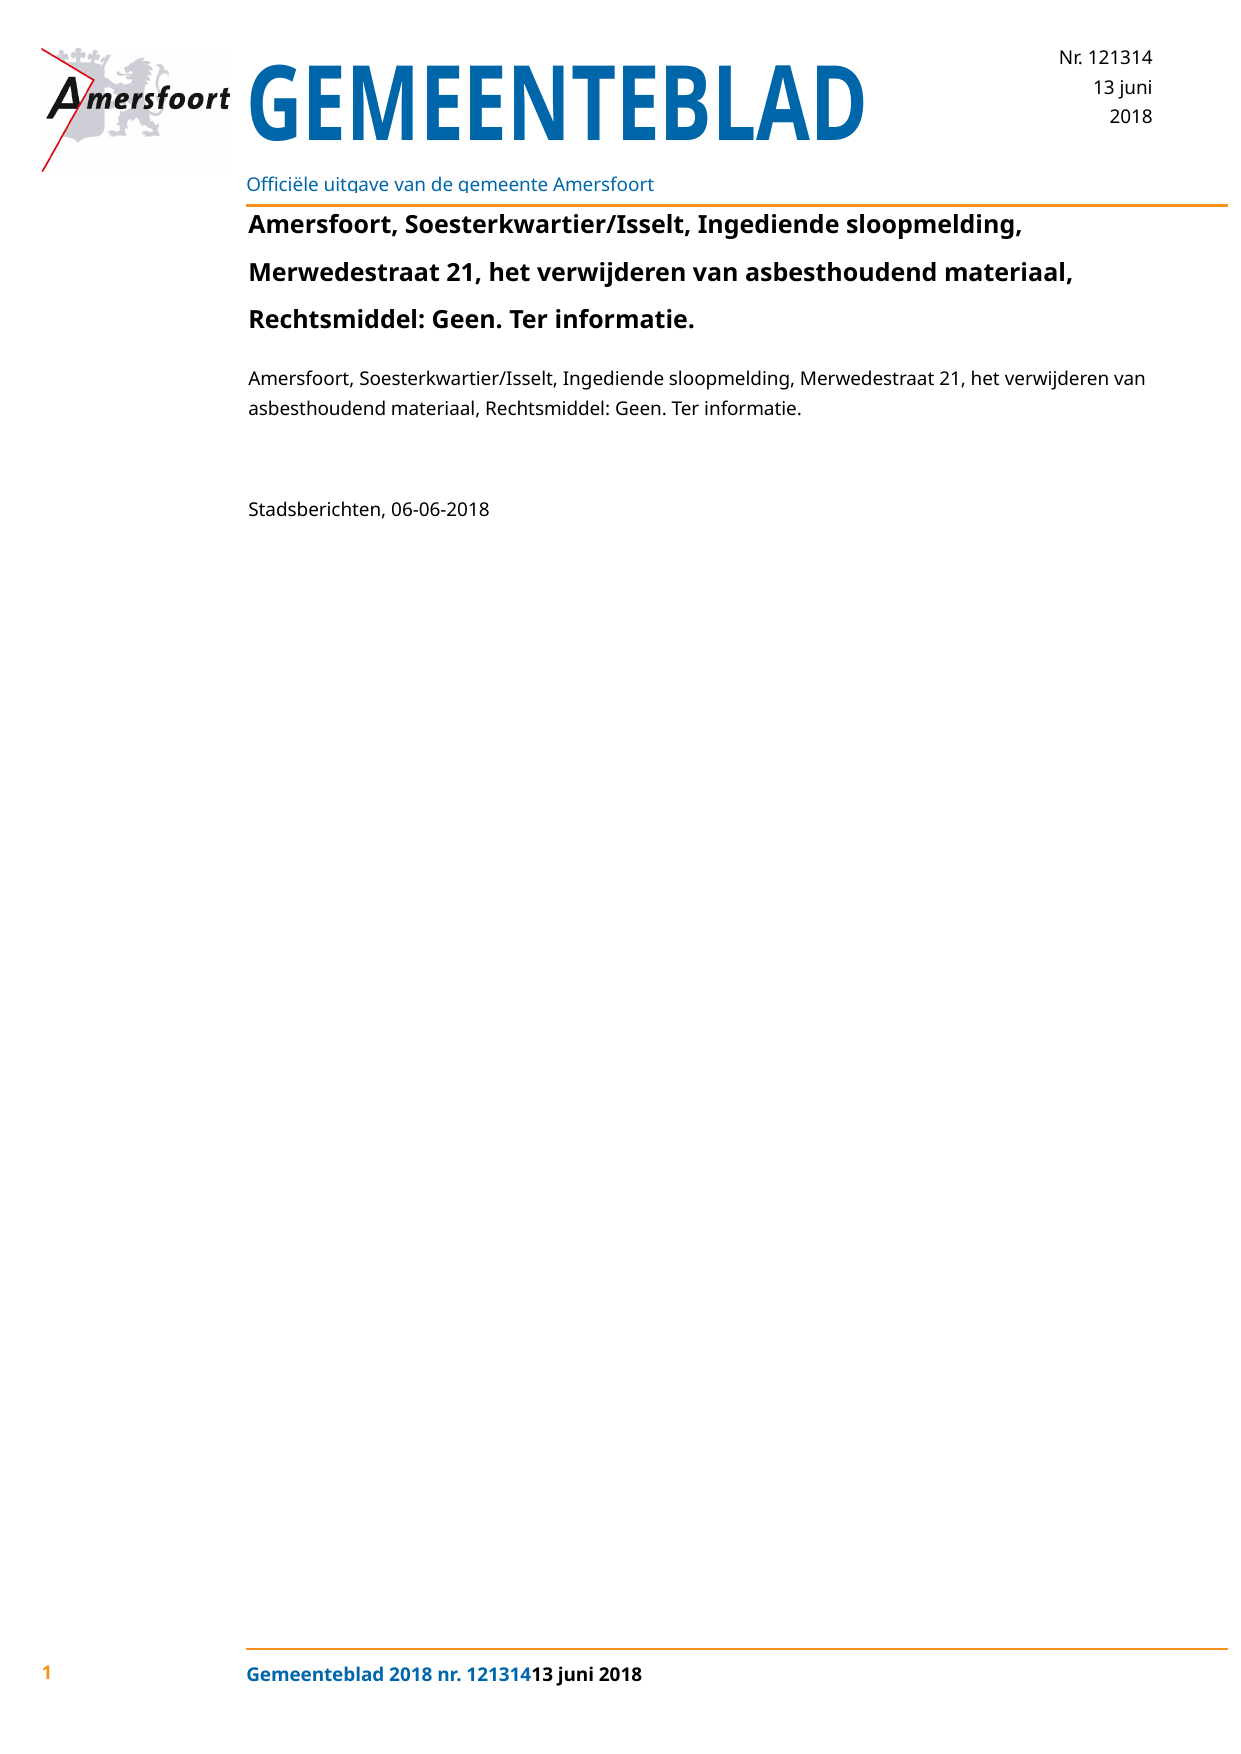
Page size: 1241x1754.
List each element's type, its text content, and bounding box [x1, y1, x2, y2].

text Stadsberichten, 06-06-2018 [248, 496, 1152, 522]
text Amersfoort, Soesterkwartier/Isselt, Ingediende sloopmelding, Merwedestraat 21, het verwijderen van asbesthoudend materiaal, Rechtsmiddel: Geen. Ter informatie. [248, 366, 1152, 421]
picture [41, 47, 231, 172]
text Amersfoort, Soesterkwartier/Isselt, Ingediende sloopmelding, Merwedestraat 21, het verwijderen van asbesthoudend materiaal, Rechtsmiddel: Geen. Ter informatie. [248, 207, 1152, 336]
